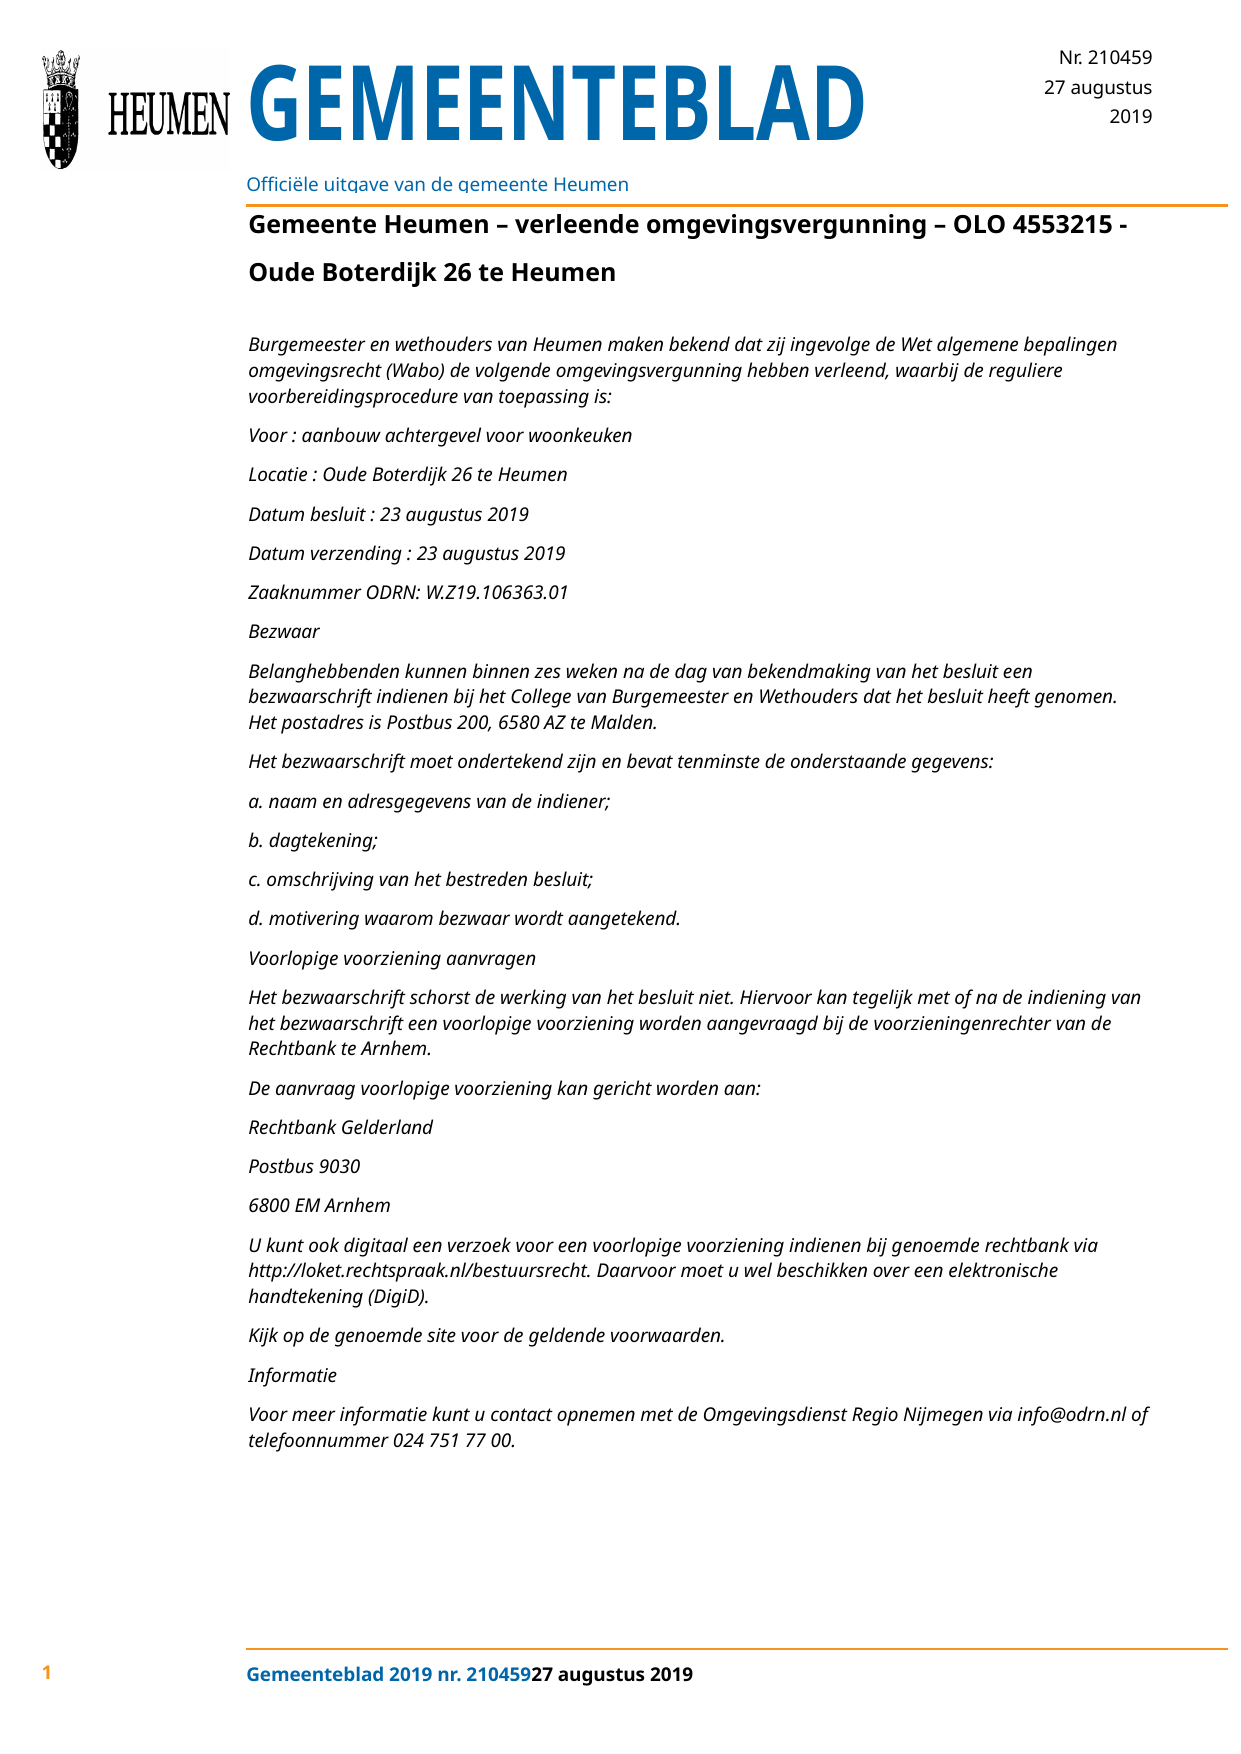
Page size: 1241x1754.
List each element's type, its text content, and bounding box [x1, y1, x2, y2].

text Rechtbank Gelderland [248, 1114, 1152, 1140]
text Locatie : Oude Boterdijk 26 te Heumen [248, 461, 1152, 487]
text Het bezwaarschrift moet ondertekend zijn en bevat tenminste de onderstaande gegevens: [248, 748, 1152, 774]
text Kijk op de genoemde site voor de geldende voorwaarden. [248, 1323, 1152, 1348]
text Postbus 9030 [248, 1153, 1152, 1179]
text 6800 EM Arnhem [248, 1193, 1152, 1218]
text Burgemeester en wethouders van Heumen maken bekend dat zij ingevolge de Wet algemene bepalingen omgevingsrecht (Wabo) de volgende omgevingsvergunning hebben verleend, waarbij de reguliere voorbereidingsprocedure van toepassing is: [248, 331, 1152, 409]
text Voor meer informatie kunt u contact opnemen met de Omgevingsdienst Regio Nijmegen via info@odrn.nl of telefoonnummer 024 751 77 00. [248, 1401, 1152, 1453]
picture [41, 47, 231, 172]
text c. omschrijving van het bestreden besluit; [248, 866, 1152, 892]
text b. dagtekening; [248, 827, 1152, 853]
text Datum besluit : 23 augustus 2019 [248, 501, 1152, 526]
text Gemeente Heumen – verleende omgevingsvergunning – OLO 4553215 - Oude Boterdijk 26 te Heumen [248, 207, 1152, 288]
text Datum verzending : 23 augustus 2019 [248, 540, 1152, 566]
text Belanghebbenden kunnen binnen zes weken na de dag van bekendmaking van het besluit een bezwaarschrift indienen bij het College van Burgemeester en Wethouders dat het besluit heeft genomen. Het postadres is Postbus 200, 6580 AZ te Malden. [248, 658, 1152, 735]
text a. naam en adresgegevens van de indiener; [248, 788, 1152, 813]
text d. motivering waarom bezwaar wordt aangetekend. [248, 906, 1152, 931]
text Het bezwaarschrift schorst de werking van het besluit niet. Hiervoor kan tegelijk met of na de indiening van het bezwaarschrift een voorlopige voorziening worden aangevraagd bij de voorzieningenrechter van de Rechtbank te Arnhem. [248, 984, 1152, 1061]
text Voor : aanbouw achtergevel voor woonkeuken [248, 422, 1152, 448]
text Informatie [248, 1362, 1152, 1388]
text U kunt ook digitaal een verzoek voor een voorlopige voorziening indienen bij genoemde rechtbank via http://loket.rechtspraak.nl/bestuursrecht. Daarvoor moet u wel beschikken over een elektronische handtekening (DigiD). [248, 1232, 1152, 1309]
text De aanvraag voorlopige voorziening kan gericht worden aan: [248, 1075, 1152, 1101]
text Zaaknummer ODRN: W.Z19.106363.01 [248, 579, 1152, 605]
text Bezwaar [248, 618, 1152, 644]
text Voorlopige voorziening aanvragen [248, 945, 1152, 971]
